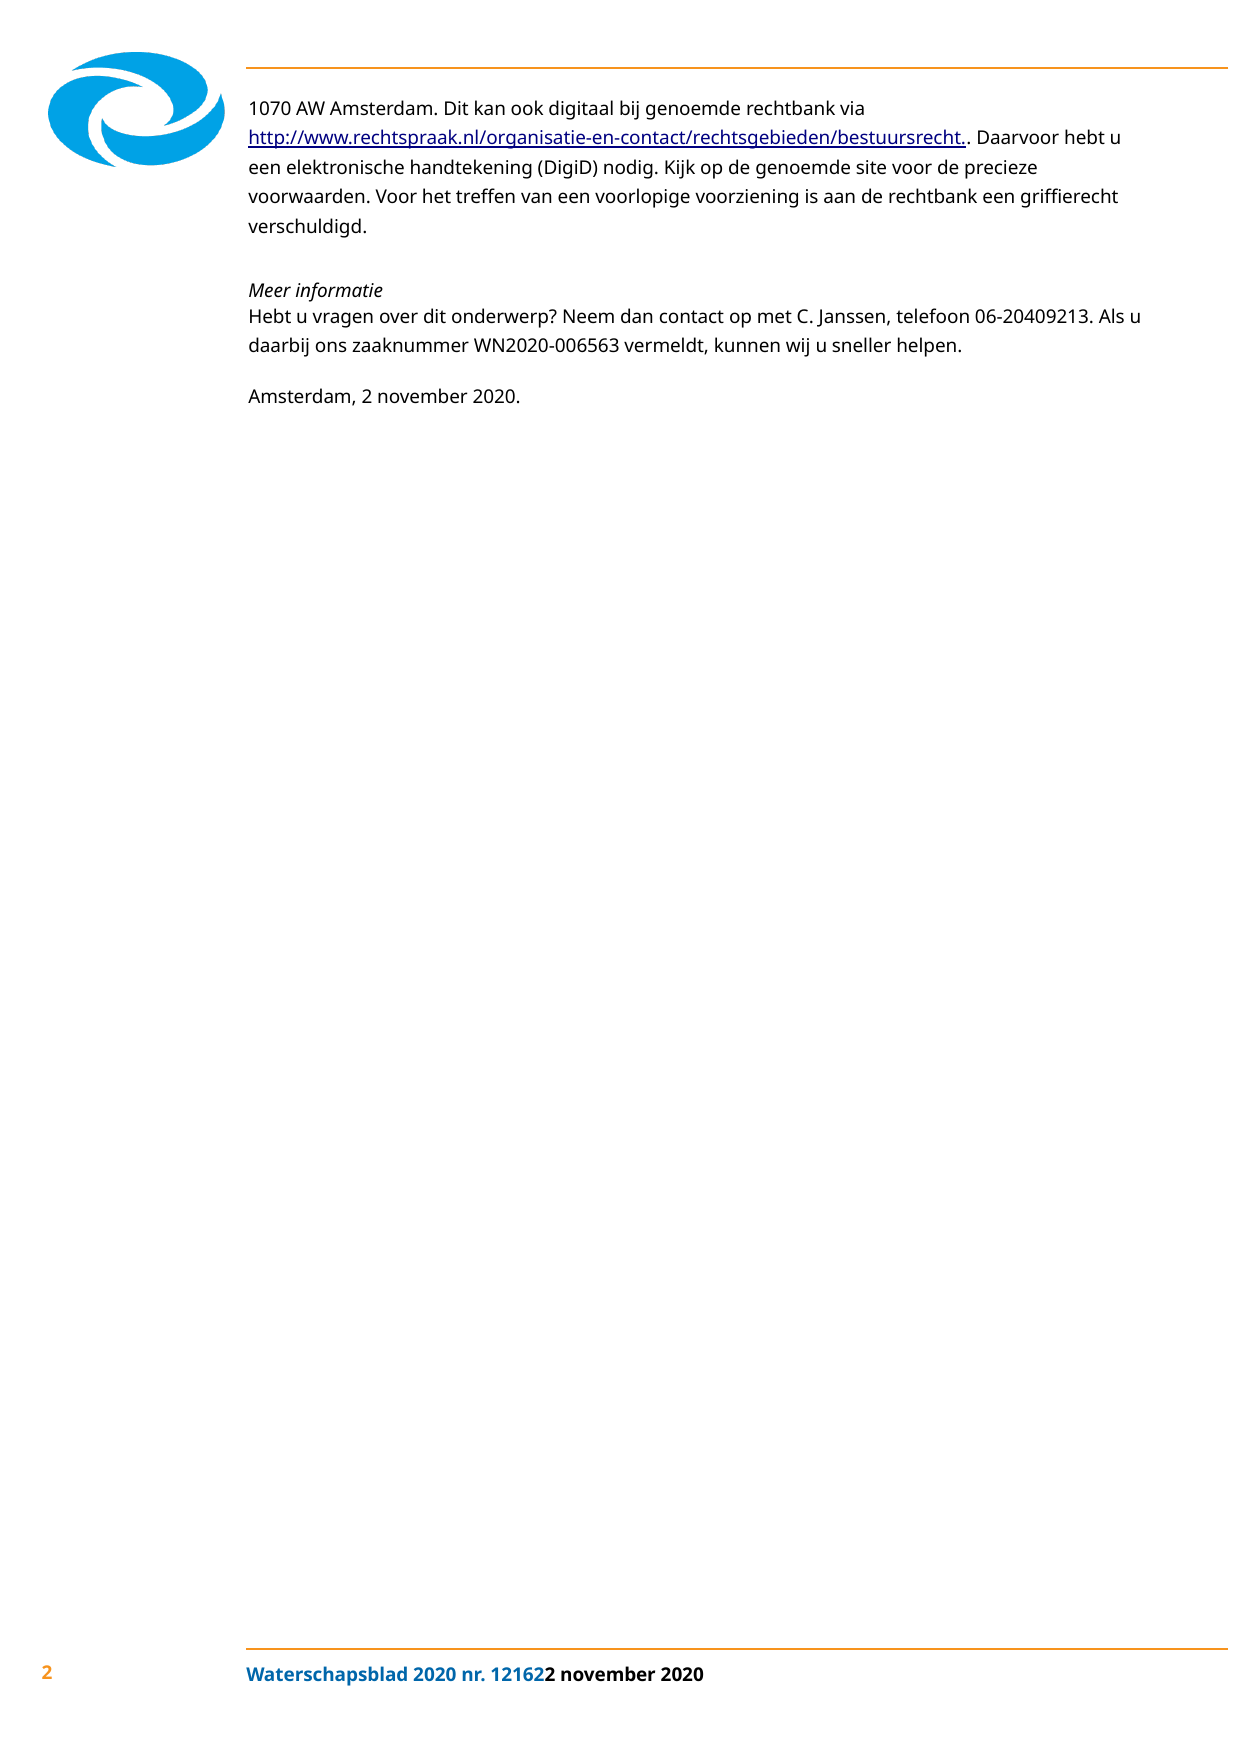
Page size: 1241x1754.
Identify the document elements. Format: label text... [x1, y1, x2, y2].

text Meer informatie [248, 277, 1152, 303]
text Hebt u vragen over dit onderwerp? Neem dan contact op met C. Janssen, telefoon 06-20409213. Als u daarbij ons zaaknummer WN2020-006563 vermeldt, kunnen wij u sneller helpen. [248, 303, 1152, 358]
text 1070 AW Amsterdam. Dit kan ook digitaal bij genoemde rechtbank via http://www.rechtspraak.nl/organisatie-en-contact/rechtsgebieden/bestuursrecht.. Daarvoor hebt u een elektronische handtekening (DigiD) nodig. Kijk op de genoemde site voor de precieze voorwaarden. Voor het treffen van een voorlopige voorziening is aan de rechtbank een griffierecht verschuldigd. [248, 95, 1152, 239]
picture [41, 47, 231, 172]
text Amsterdam, 2 november 2020. [248, 383, 1152, 408]
